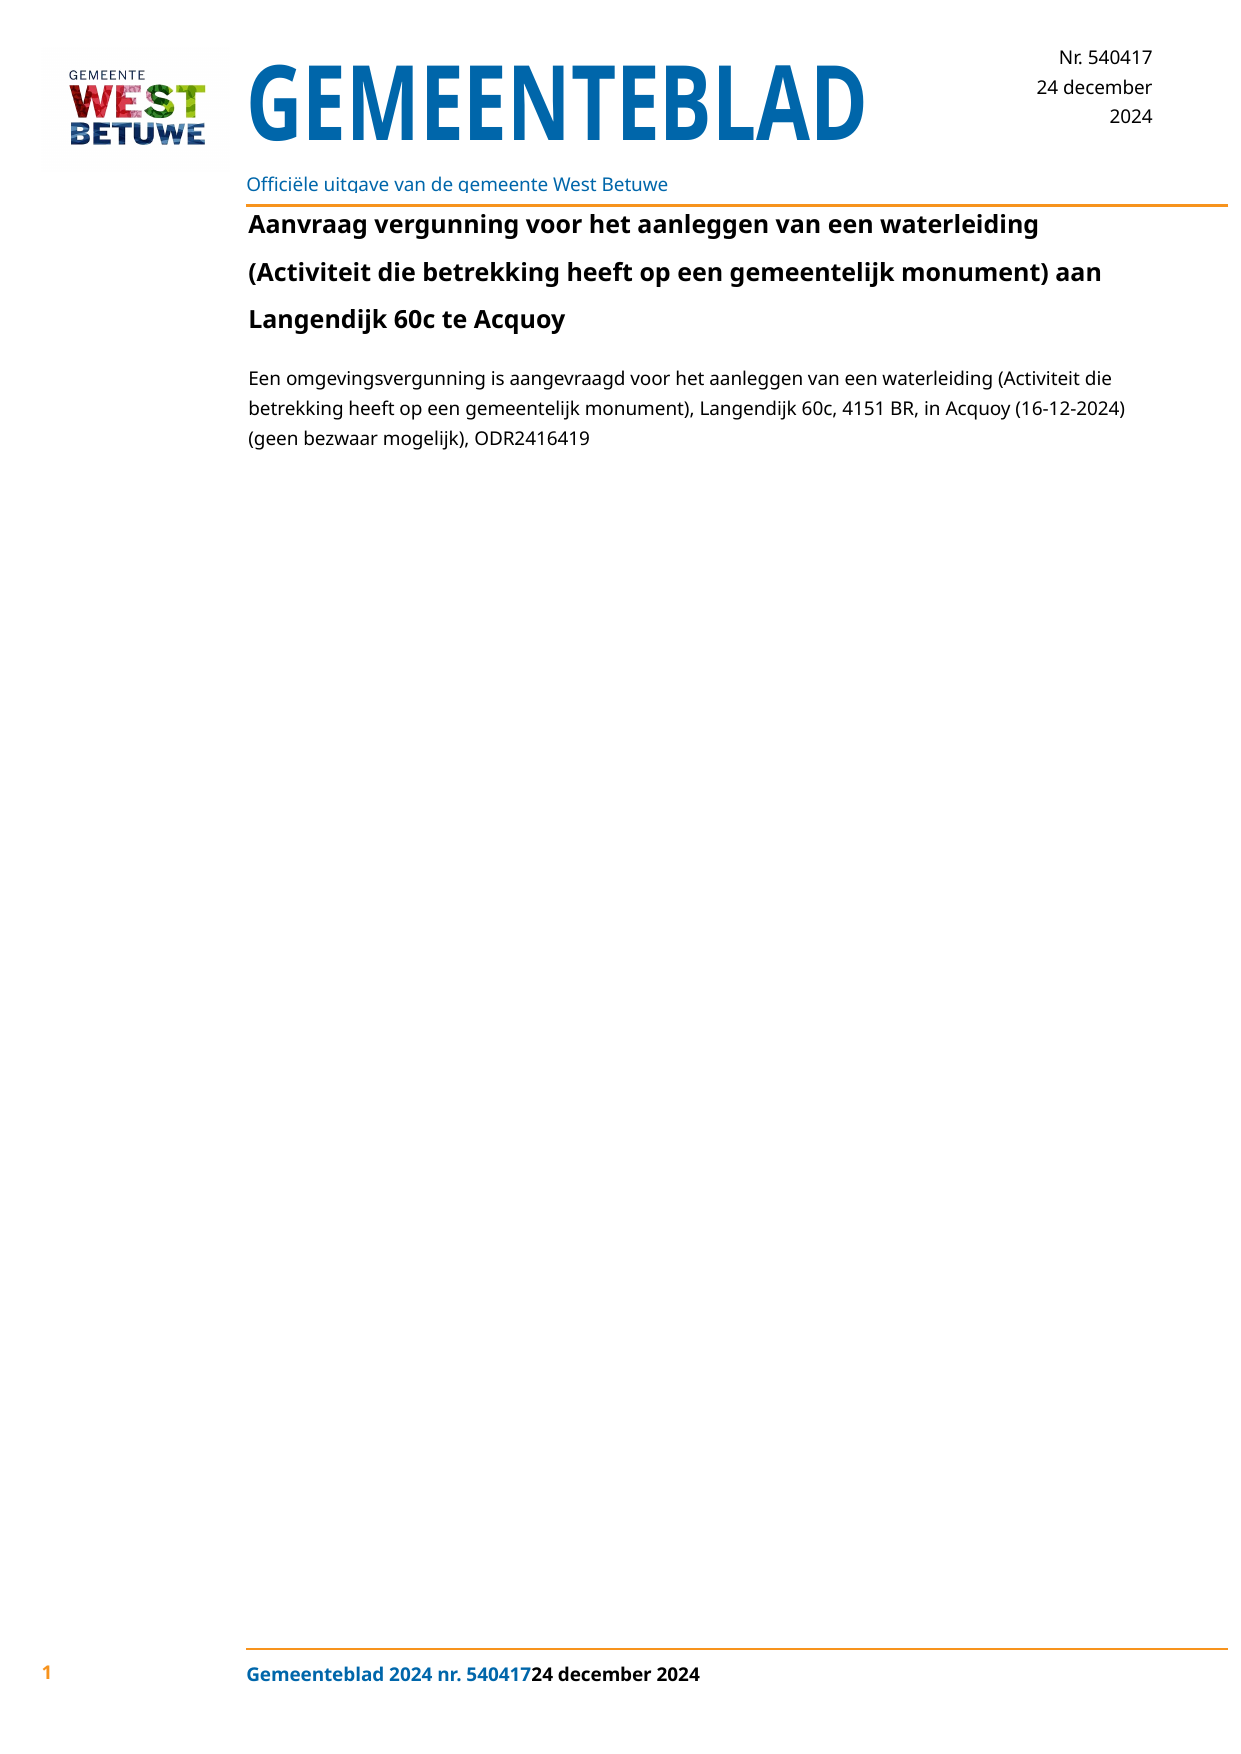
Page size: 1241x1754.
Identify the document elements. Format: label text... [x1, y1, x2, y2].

picture [41, 47, 231, 172]
text Een omgevingsvergunning is aangevraagd voor het aanleggen van een waterleiding (Activiteit die betrekking heeft op een gemeentelijk monument), Langendijk 60c, 4151 BR, in Acquoy (16-12-2024) (geen bezwaar mogelijk), ODR2416419 [248, 366, 1152, 450]
text Aanvraag vergunning voor het aanleggen van een waterleiding (Activiteit die betrekking heeft op een gemeentelijk monument) aan Langendijk 60c te Acquoy [248, 207, 1152, 336]
